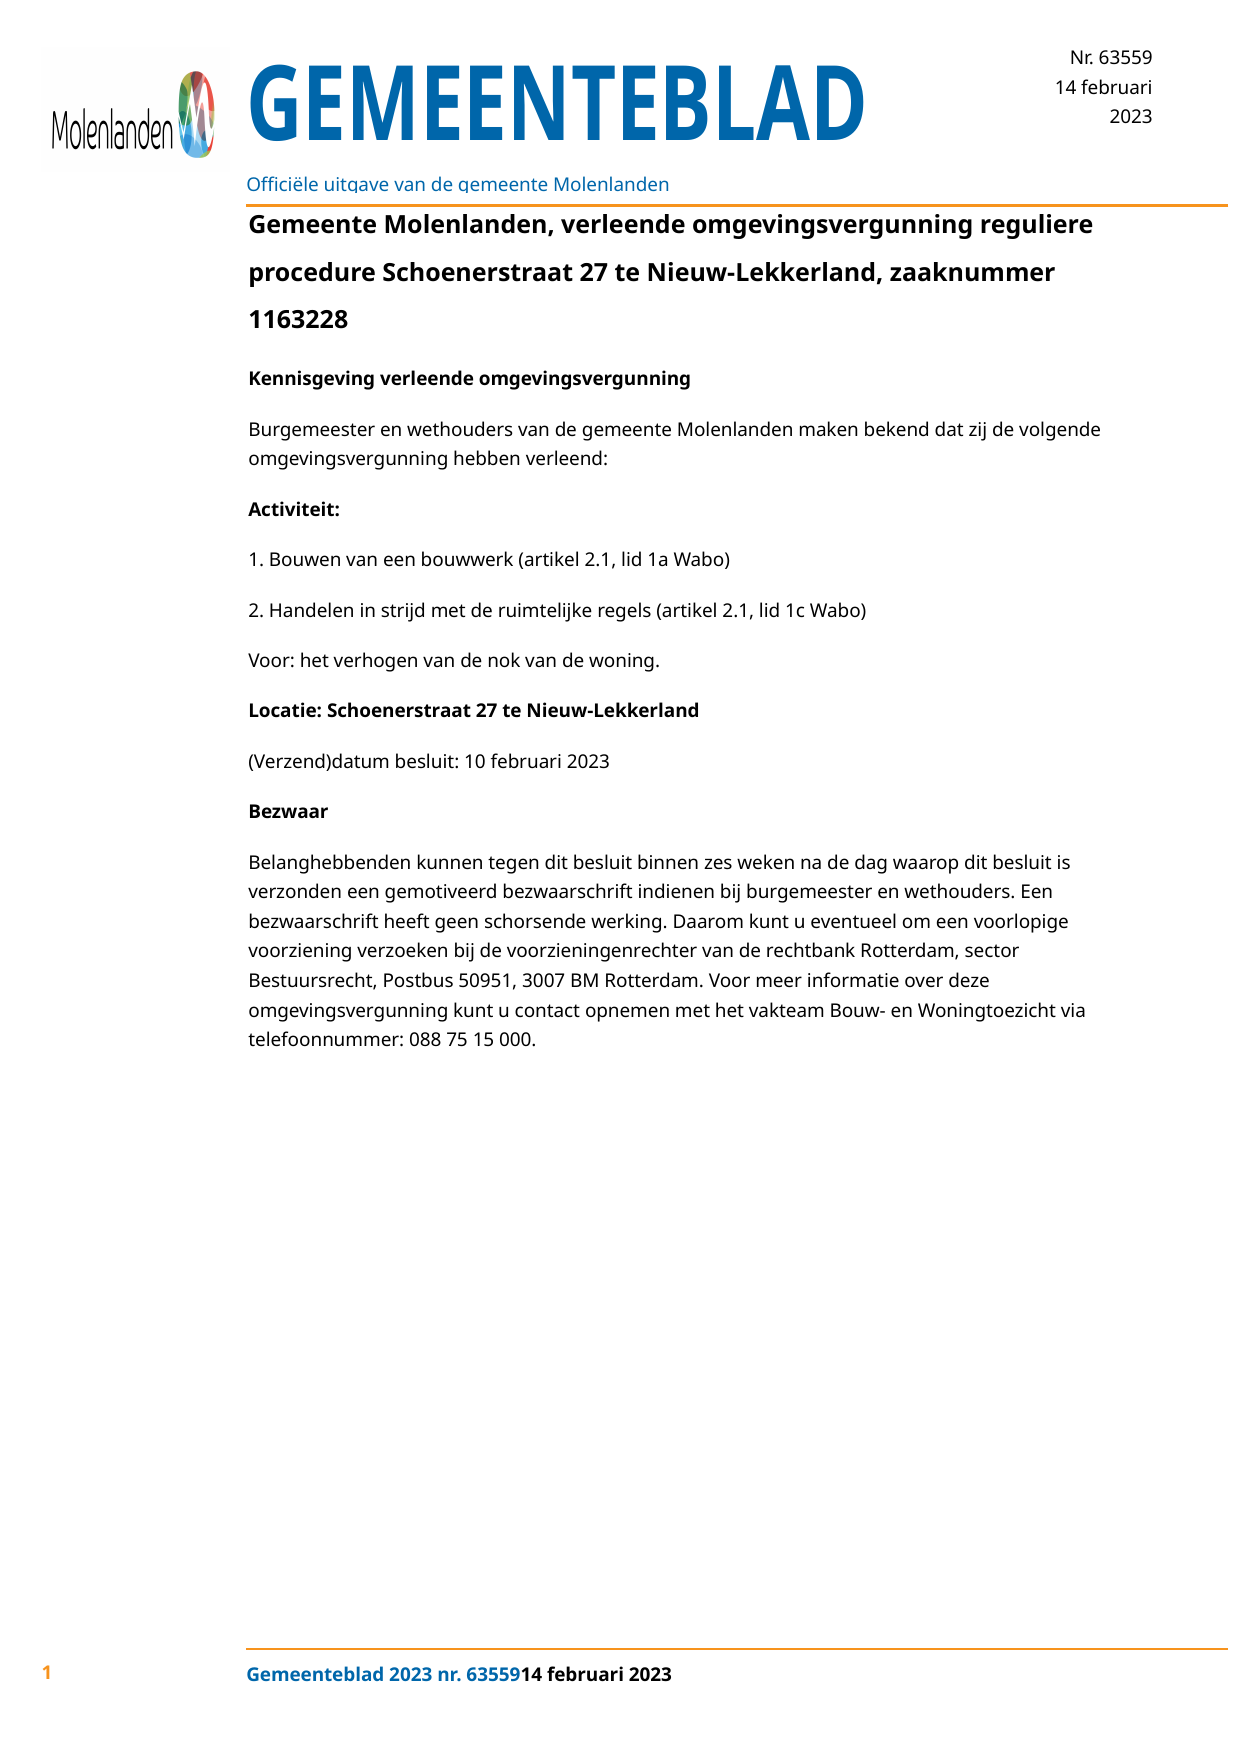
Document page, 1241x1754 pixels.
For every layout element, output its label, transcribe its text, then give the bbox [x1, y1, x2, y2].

text (Verzend)datum besluit: 10 februari 2023 [248, 748, 1152, 774]
text Burgemeester en wethouders van de gemeente Molenlanden maken bekend dat zij de volgende omgevingsvergunning hebben verleend: [248, 416, 1152, 471]
text Activiteit: [248, 496, 1152, 522]
text Gemeente Molenlanden, verleende omgevingsvergunning reguliere procedure Schoenerstraat 27 te Nieuw-Lekkerland, zaaknummer 1163228 [248, 207, 1152, 336]
text Belanghebbenden kunnen tegen dit besluit binnen zes weken na de dag waarop dit besluit is verzonden een gemotiveerd bezwaarschrift indienen bij burgemeester en wethouders. Een bezwaarschrift heeft geen schorsende werking. Daarom kunt u eventueel om een voorlopige voorziening verzoeken bij de voorzieningenrechter van de rechtbank Rotterdam, sector Bestuursrecht, Postbus 50951, 3007 BM Rotterdam. Voor meer informatie over deze omgevingsvergunning kunt u contact opnemen met het vakteam Bouw- en Woningtoezicht via telefoonnummer: 088 75 15 000. [248, 849, 1152, 1052]
text 2. Handelen in strijd met de ruimtelijke regels (artikel 2.1, lid 1c Wabo) [248, 597, 1152, 622]
picture [41, 47, 231, 172]
text Voor: het verhogen van de nok van de woning. [248, 647, 1152, 673]
text 1. Bouwen van een bouwwerk (artikel 2.1, lid 1a Wabo) [248, 546, 1152, 572]
text Locatie: Schoenerstraat 27 te Nieuw-Lekkerland [248, 698, 1152, 723]
text Kennisgeving verleende omgevingsvergunning [248, 366, 1152, 391]
text Bezwaar [248, 798, 1152, 824]
